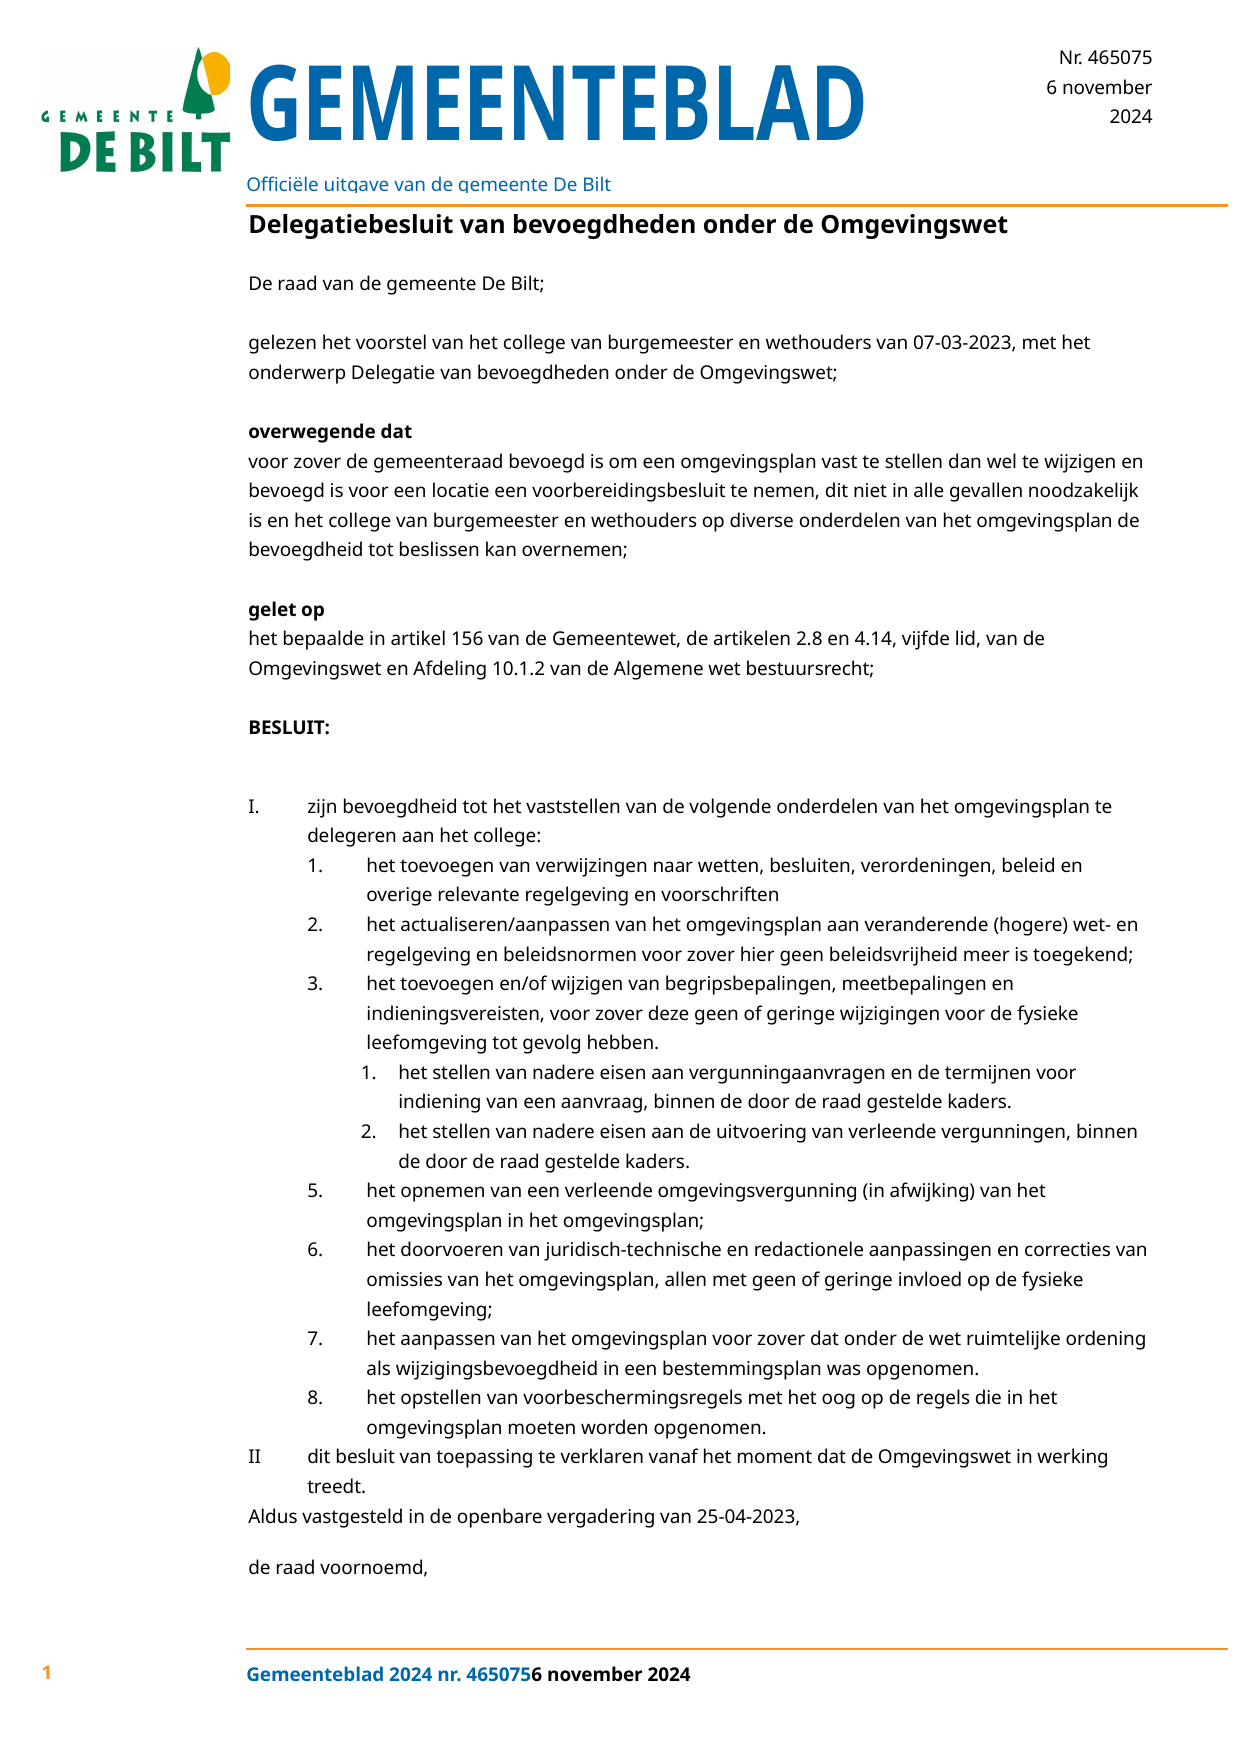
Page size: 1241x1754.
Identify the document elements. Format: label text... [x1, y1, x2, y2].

text De raad van de gemeente De Bilt; [248, 270, 1152, 296]
text het bepaalde in artikel 156 van de Gemeentewet, de artikelen 2.8 en 4.14, vijfde lid, van de Omgevingswet en Afdeling 10.1.2 van de Algemene wet bestuursrecht; [248, 625, 1152, 681]
text gelet op [248, 596, 1152, 621]
list zijn bevoegdheid tot het vaststellen van de volgende onderdelen van het omgevingsplan te delegeren aan het college: [248, 793, 1152, 848]
text Aldus vastgesteld in de openbare vergadering van 25-04-2023, [248, 1503, 1152, 1529]
text overwegende dat [248, 418, 1152, 444]
text Delegatiebesluit van bevoegdheden onder de Omgevingswet [248, 207, 1152, 241]
text BESLUIT: [248, 714, 1152, 740]
list het opstellen van voorbeschermingsregels met het oog op de regels die in het omgevingsplan moeten worden opgenomen. [307, 1384, 1152, 1440]
list het opnemen van een verleende omgevingsvergunning (in afwijking) van het omgevingsplan in het omgevingsplan; [307, 1177, 1152, 1233]
list het stellen van nadere eisen aan de uitvoering van verleende vergunningen, binnen de door de raad gestelde kaders. [361, 1118, 1152, 1174]
list het aanpassen van het omgevingsplan voor zover dat onder de wet ruimtelijke ordening als wijzigingsbevoegdheid in een bestemmingsplan was opgenomen. [307, 1325, 1152, 1381]
list het toevoegen en/of wijzigen van begripsbepalingen, meetbepalingen en indieningsvereisten, voor zover deze geen of geringe wijzigingen voor de fysieke leefomgeving tot gevolg hebben. [307, 970, 1152, 1055]
list het stellen van nadere eisen aan vergunningaanvragen en de termijnen voor indiening van een aanvraag, binnen de door de raad gestelde kaders. [361, 1059, 1152, 1114]
text gelezen het voorstel van het college van burgemeester en wethouders van 07-03-2023, met het onderwerp Delegatie van bevoegdheden onder de Omgevingswet; [248, 329, 1152, 385]
text de raad voornoemd, [248, 1554, 1152, 1580]
text voor zover de gemeenteraad bevoegd is om een omgevingsplan vast te stellen dan wel te wijzigen en bevoegd is voor een locatie een voorbereidingsbesluit te nemen, dit niet in alle gevallen noodzakelijk is en het college van burgemeester en wethouders op diverse onderdelen van het omgevingsplan de bevoegdheid tot beslissen kan overnemen; [248, 448, 1152, 562]
list het actualiseren/aanpassen van het omgevingsplan aan veranderende (hogere) wet- en regelgeving en beleidsnormen voor zover hier geen beleidsvrijheid meer is toegekend; [307, 911, 1152, 967]
list het toevoegen van verwijzingen naar wetten, besluiten, verordeningen, beleid en overige relevante regelgeving en voorschriften [307, 852, 1152, 907]
picture [41, 47, 231, 172]
list dit besluit van toepassing te verklaren vanaf het moment dat de Omgevingswet in werking treedt. [248, 1444, 1152, 1499]
list het doorvoeren van juridisch-technische en redactionele aanpassingen en correcties van omissies van het omgevingsplan, allen met geen of geringe invloed op de fysieke leefomgeving; [307, 1237, 1152, 1322]
